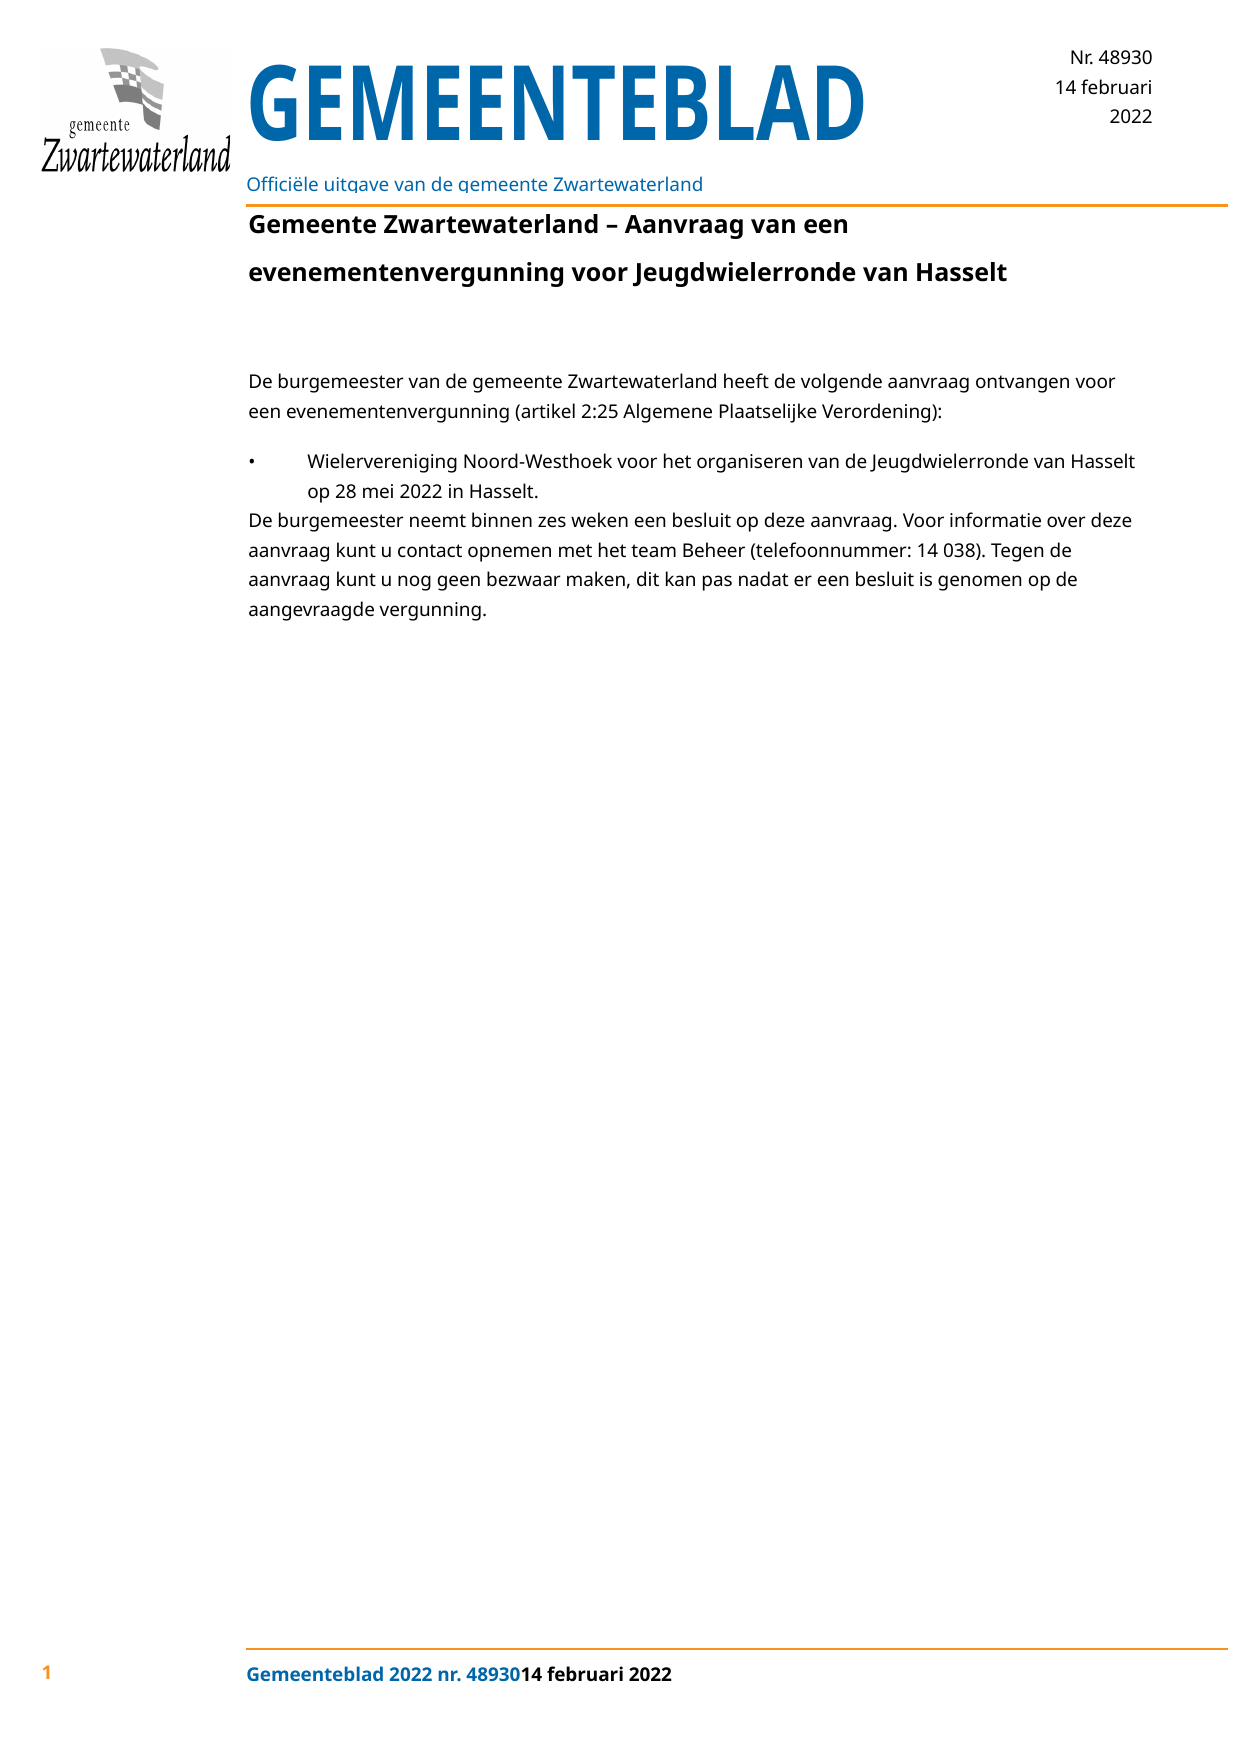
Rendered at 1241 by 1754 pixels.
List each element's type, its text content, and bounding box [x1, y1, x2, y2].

text Gemeente Zwartewaterland – Aanvraag van een evenementenvergunning voor Jeugdwielerronde van Hasselt [248, 207, 1152, 288]
text De burgemeester van de gemeente Zwartewaterland heeft de volgende aanvraag ontvangen voor een evenementenvergunning (artikel 2:25 Algemene Plaatselijke Verordening): [248, 368, 1152, 424]
text De burgemeester neemt binnen zes weken een besluit op deze aanvraag. Voor informatie over deze aanvraag kunt u contact opnemen met het team Beheer (telefoonnummer: 14 038). Tegen de aanvraag kunt u nog geen bezwaar maken, dit kan pas nadat er een besluit is genomen op de aangevraagde vergunning. [248, 507, 1152, 622]
picture [41, 47, 231, 172]
list Wielervereniging Noord-Westhoek voor het organiseren van de Jeugdwielerronde van Hasselt op 28 mei 2022 in Hasselt. [248, 448, 1152, 504]
